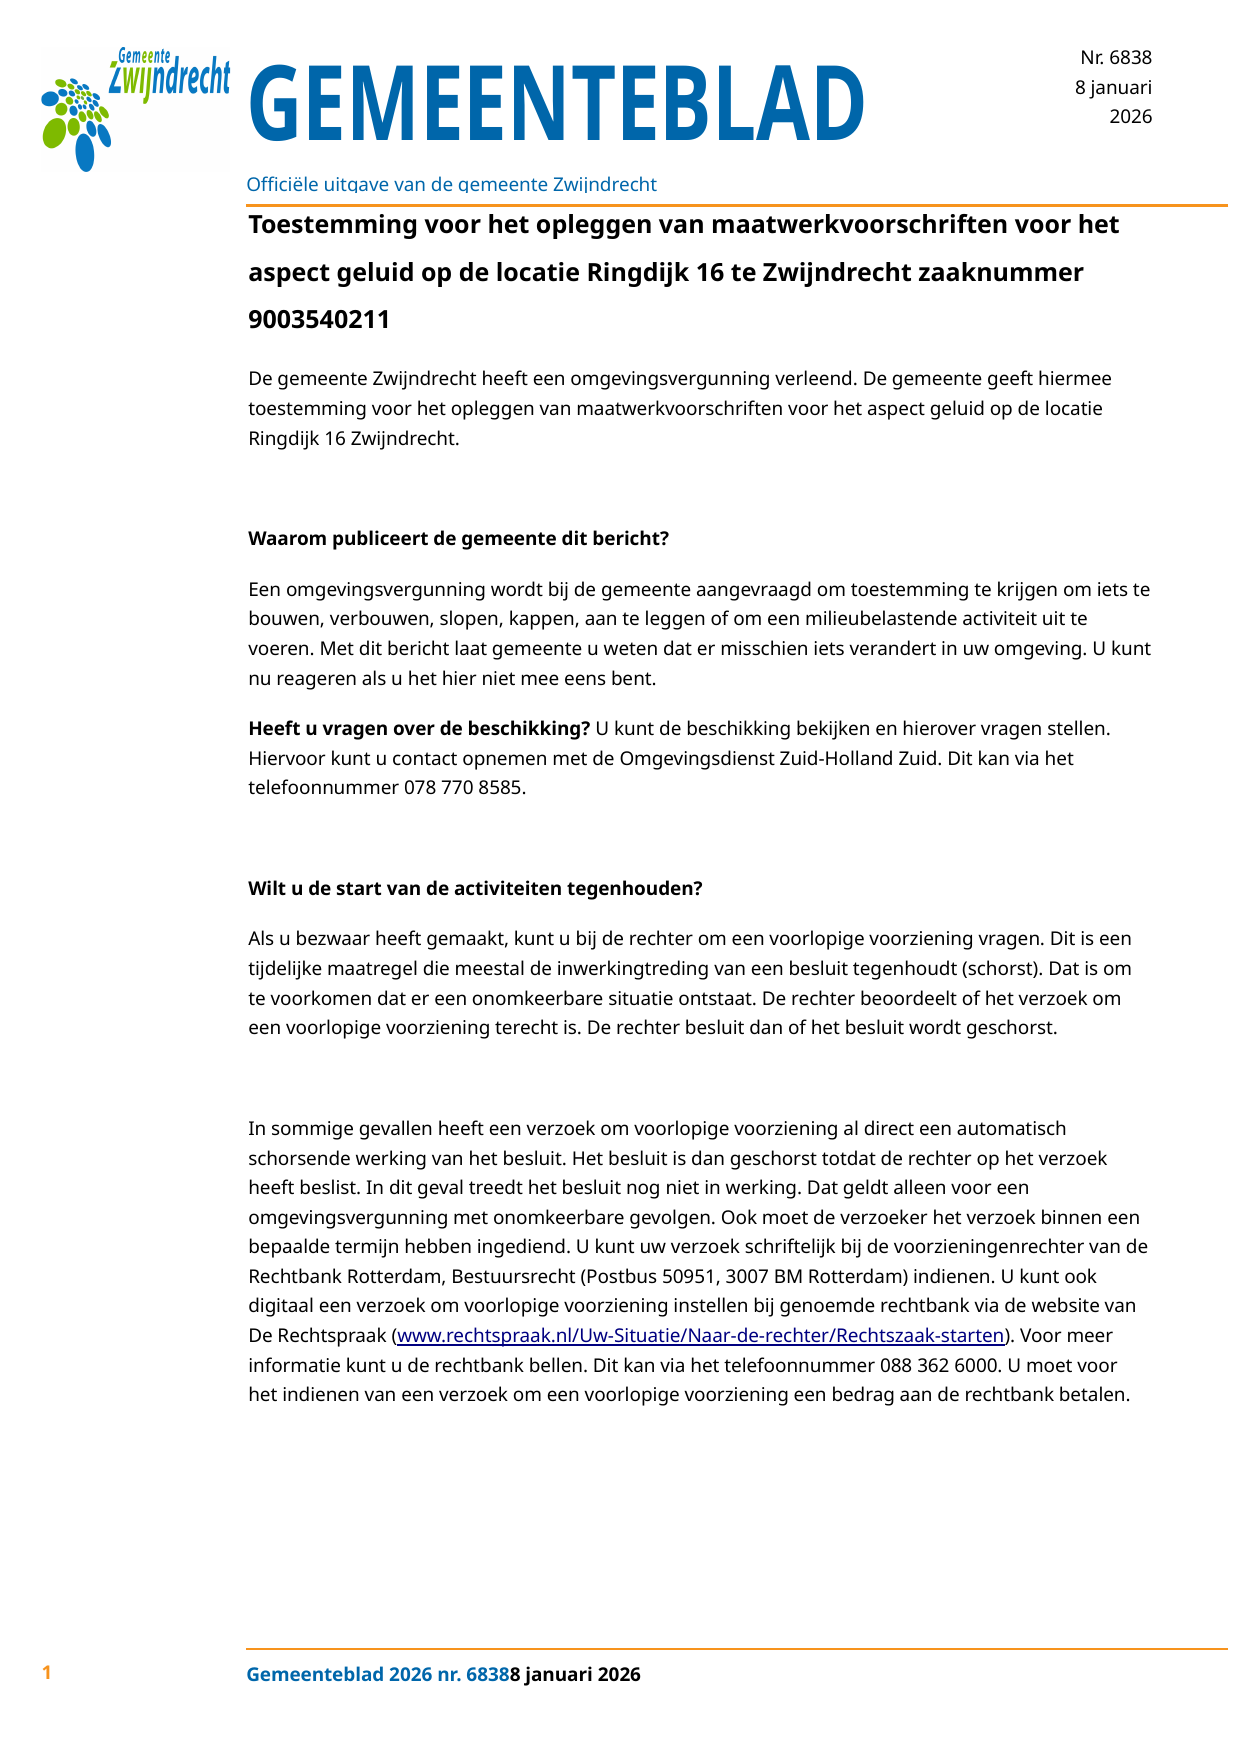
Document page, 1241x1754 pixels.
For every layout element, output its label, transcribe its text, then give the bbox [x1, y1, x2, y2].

text Toestemming voor het opleggen van maatwerkvoorschriften voor het aspect geluid op de locatie Ringdijk 16 te Zwijndrecht zaaknummer 9003540211 [248, 207, 1152, 336]
text In sommige gevallen heeft een verzoek om voorlopige voorziening al direct een automatisch schorsende werking van het besluit. Het besluit is dan geschorst totdat de rechter op het verzoek heeft beslist. In dit geval treedt het besluit nog niet in werking. Dat geldt alleen voor een omgevingsvergunning met onomkeerbare gevolgen. Ook moet de verzoeker het verzoek binnen een bepaalde termijn hebben ingediend. U kunt uw verzoek schriftelijk bij de voorzieningenrechter van de Rechtbank Rotterdam, Bestuursrecht (Postbus 50951, 3007 BM Rotterdam) indienen. U kunt ook digitaal een verzoek om voorlopige voorziening instellen bij genoemde rechtbank via de website van De Rechtspraak (www.rechtspraak.nl/Uw-Situatie/Naar-de-rechter/Rechtszaak-starten). Voor meer informatie kunt u de rechtbank bellen. Dit kan via het telefoonnummer 088 362 6000. U moet voor het indienen van een verzoek om een voorlopige voorziening een bedrag aan de rechtbank betalen. [248, 1115, 1152, 1407]
picture [41, 47, 231, 172]
text Waarom publiceert de gemeente dit bericht? [248, 526, 1152, 551]
text Wilt u de start van de activiteiten tegenhouden? [248, 875, 1152, 901]
text De gemeente Zwijndrecht heeft een omgevingsvergunning verleend. De gemeente geeft hiermee toestemming voor het opleggen van maatwerkvoorschriften voor het aspect geluid op de locatie Ringdijk 16 Zwijndrecht. [248, 366, 1152, 450]
text Heeft u vragen over de beschikking? U kunt de beschikking bekijken en hierover vragen stellen. Hiervoor kunt u contact opnemen met de Omgevingsdienst Zuid-Holland Zuid. Dit kan via het telefoonnummer 078 770 8585. [248, 715, 1152, 800]
text Een omgevingsvergunning wordt bij de gemeente aangevraagd om toestemming te krijgen om iets te bouwen, verbouwen, slopen, kappen, aan te leggen of om een milieubelastende activiteit uit te voeren. Met dit bericht laat gemeente u weten dat er misschien iets verandert in uw omgeving. U kunt nu reageren als u het hier niet mee eens bent. [248, 576, 1152, 690]
text Als u bezwaar heeft gemaakt, kunt u bij de rechter om een voorlopige voorziening vragen. Dit is een tijdelijke maatregel die meestal de inwerkingtreding van een besluit tegenhoudt (schorst). Dat is om te voorkomen dat er een onomkeerbare situatie ontstaat. De rechter beoordeelt of het verzoek om een voorlopige voorziening terecht is. De rechter besluit dan of het besluit wordt geschorst. [248, 926, 1152, 1040]
